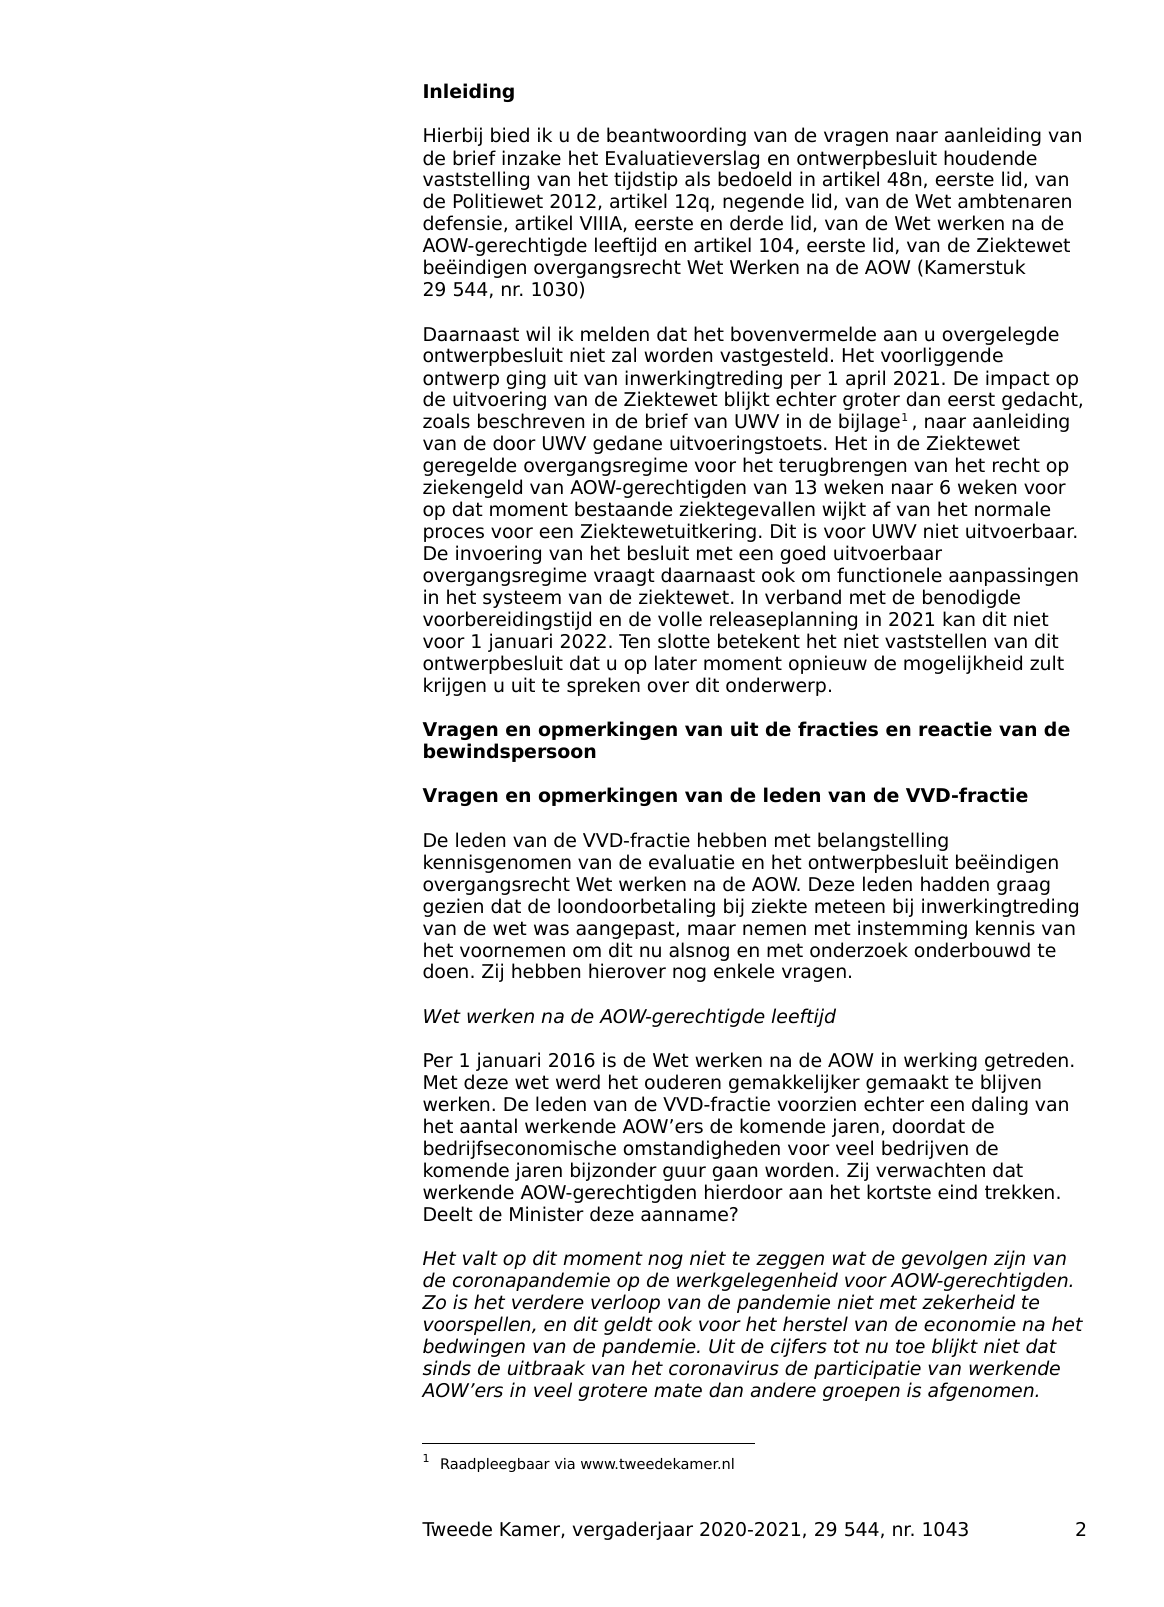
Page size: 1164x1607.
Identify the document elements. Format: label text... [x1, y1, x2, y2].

subtitle Inleiding [422, 81, 1087, 103]
text Hierbij bied ik u de beantwoording van de vragen naar aanleiding van de brief inzake het Evaluatieverslag en ontwerpbesluit houdende vaststelling van het tijdstip als bedoeld in artikel 48n, eerste lid, van de Politiewet 2012, artikel 12q, negende lid, van de Wet ambtenaren defensie, artikel VIIIA, eerste en derde lid, van de Wet werken na de AOW-gerechtigde leeftijd en artikel 104, eerste lid, van de Ziektewet beëindigen overgangsrecht Wet Werken na de AOW (Kamerstuk 29 544, nr. 1030) [422, 125, 1087, 301]
subtitle Vragen en opmerkingen van de leden van de VVD-fractie [422, 785, 1087, 807]
text Raadpleegbaar via www.tweedekamer.nl [422, 1452, 1087, 1474]
text Het valt op dit moment nog niet te zeggen wat de gevolgen zijn van de coronapandemie op de werkgelegenheid voor AOW-gerechtigden. Zo is het verdere verloop van de pandemie niet met zekerheid te voorspellen, en dit geldt ook voor het herstel van de economie na het bedwingen van de pandemie. Uit de cijfers tot nu toe blijkt niet dat sinds de uitbraak van het coronavirus de participatie van werkende AOW’ers in veel grotere mate dan andere groepen is afgenomen. [422, 1248, 1087, 1402]
text Per 1 januari 2016 is de Wet werken na de AOW in werking getreden. Met deze wet werd het ouderen gemakkelijker gemaakt te blijven werken. De leden van de VVD-fractie voorzien echter een daling van het aantal werkende AOW’ers de komende jaren, doordat de bedrijfseconomische omstandigheden voor veel bedrijven de komende jaren bijzonder guur gaan worden. Zij verwachten dat werkende AOW-gerechtigden hierdoor aan het kortste eind trekken. Deelt de Minister deze aanname? [422, 1050, 1087, 1226]
subtitle Vragen en opmerkingen van uit de fracties en reactie van de bewindspersoon [422, 719, 1087, 763]
text Daarnaast wil ik melden dat het bovenvermelde aan u overgelegde ontwerpbesluit niet zal worden vastgesteld. Het voorliggende ontwerp ging uit van inwerkingtreding per 1 april 2021. De impact op de uitvoering van de Ziektewet blijkt echter groter dan eerst gedacht, zoals beschreven in de brief van UWV in de bijlage, naar aanleiding van de door UWV gedane uitvoeringstoets. Het in de Ziektewet geregelde overgangsregime voor het terugbrengen van het recht op ziekengeld van AOW-gerechtigden van 13 weken naar 6 weken voor op dat moment bestaande ziektegevallen wijkt af van het normale proces voor een Ziektewetuitkering. Dit is voor UWV niet uitvoerbaar. De invoering van het besluit met een goed uitvoerbaar overgangsregime vraagt daarnaast ook om functionele aanpassingen in het systeem van de ziektewet. In verband met de benodigde voorbereidingstijd en de volle releaseplanning in 2021 kan dit niet voor 1 januari 2022. Ten slotte betekent het niet vaststellen van dit ontwerpbesluit dat u op later moment opnieuw de mogelijkheid zult krijgen u uit te spreken over dit onderwerp. [422, 323, 1087, 697]
subtitle Wet werken na de AOW-gerechtigde leeftijd [422, 1006, 1087, 1028]
text De leden van de VVD-fractie hebben met belangstelling kennisgenomen van de evaluatie en het ontwerpbesluit beëindigen overgangsrecht Wet werken na de AOW. Deze leden hadden graag gezien dat de loondoorbetaling bij ziekte meteen bij inwerkingtreding van de wet was aangepast, maar nemen met instemming kennis van het voornemen om dit nu alsnog en met onderzoek onderbouwd te doen. Zij hebben hierover nog enkele vragen. [422, 829, 1087, 983]
